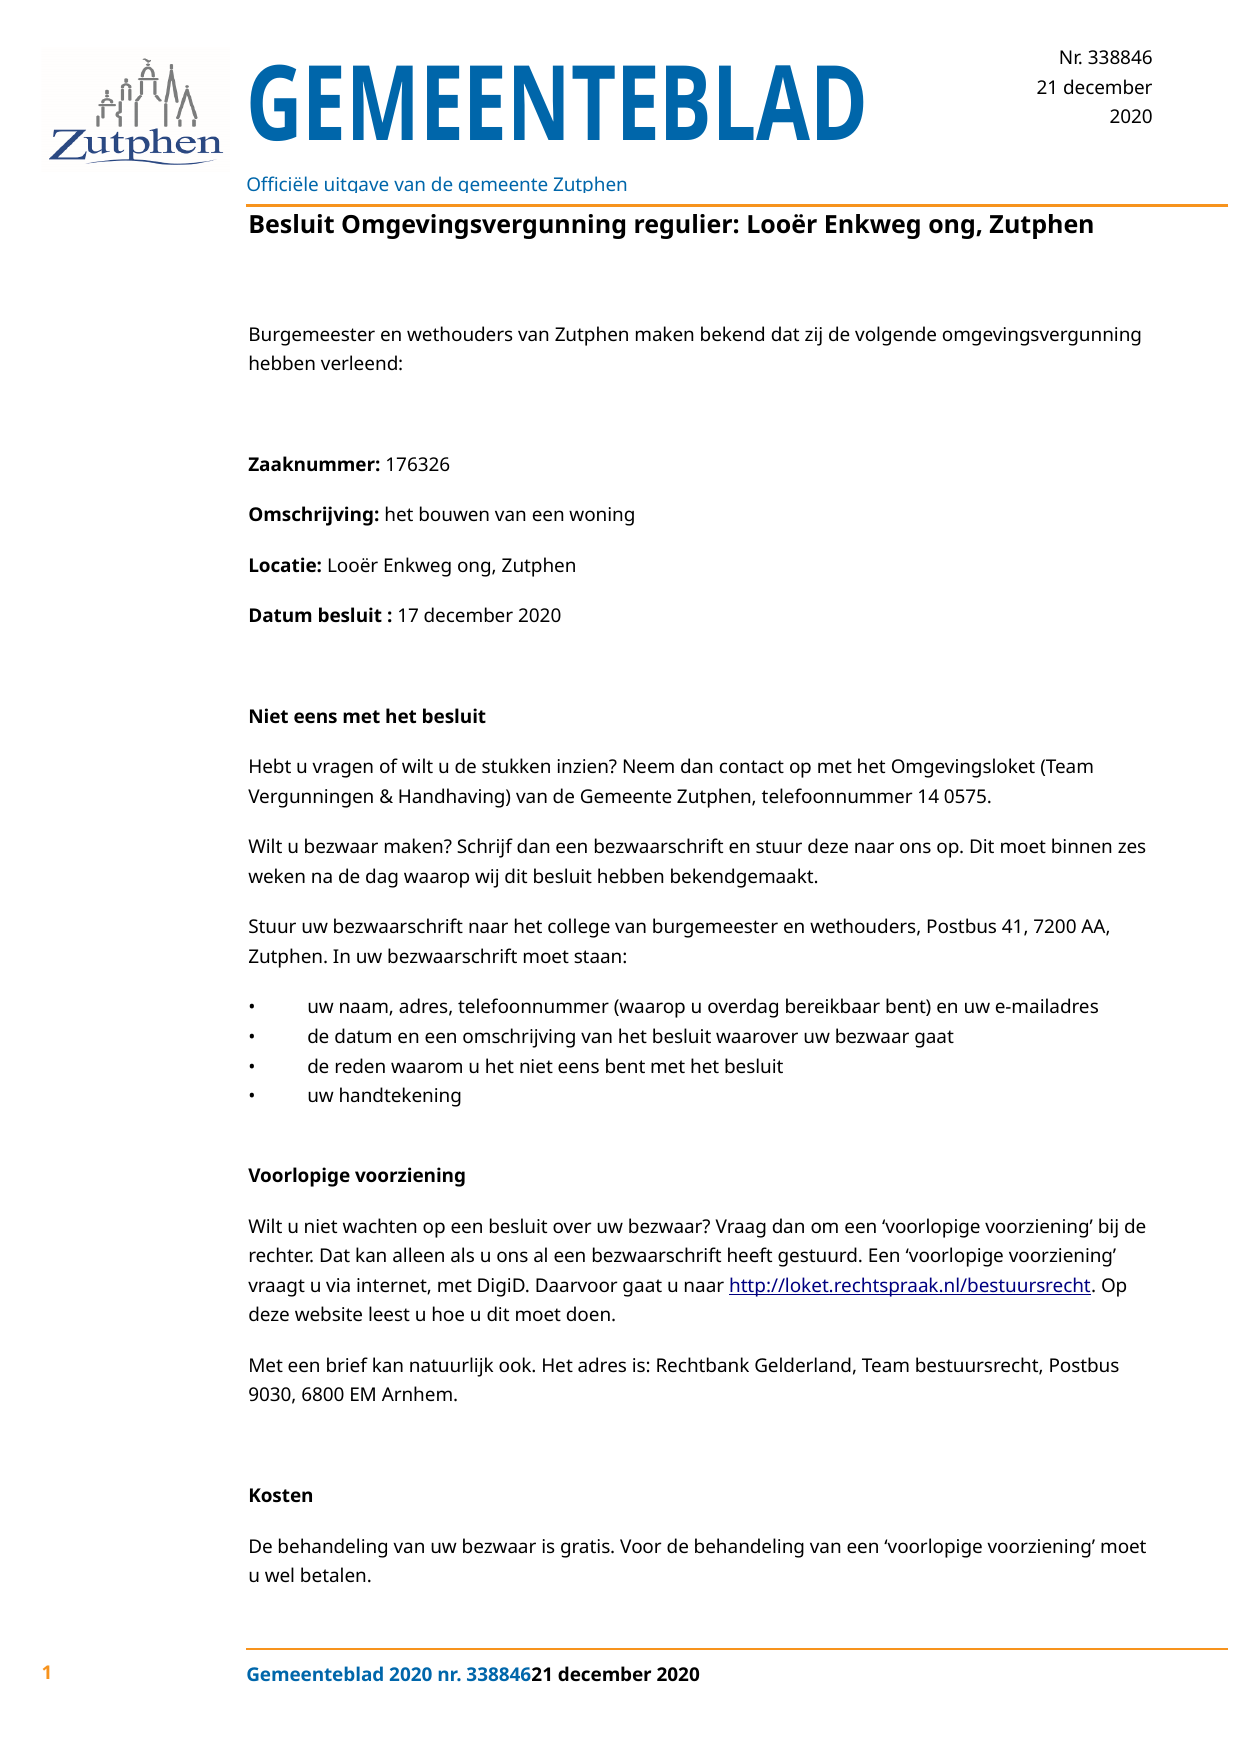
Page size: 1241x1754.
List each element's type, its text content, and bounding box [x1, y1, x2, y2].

text Voorlopige voorziening [248, 1162, 1152, 1188]
text Burgemeester en wethouders van Zutphen maken bekend dat zij de volgende omgevingsvergunning hebben verleend: [248, 321, 1152, 376]
text Kosten [248, 1482, 1152, 1508]
text Besluit Omgevingsvergunning regulier: Looër Enkweg ong, Zutphen [248, 207, 1152, 241]
text Datum besluit : 17 december 2020 [248, 602, 1152, 628]
picture [41, 47, 231, 172]
text Stuur uw bezwaarschrift naar het college van burgemeester en wethouders, Postbus 41, 7200 AA, Zutphen. In uw bezwaarschrift moet staan: [248, 914, 1152, 969]
list de reden waarom u het niet eens bent met het besluit [248, 1053, 1152, 1078]
text Hebt u vragen of wilt u de stukken inzien? Neem dan contact op met het Omgevingsloket (Team Vergunningen & Handhaving) van de Gemeente Zutphen, telefoonnummer 14 0575. [248, 754, 1152, 809]
list de datum en een omschrijving van het besluit waarover uw bezwaar gaat [248, 1023, 1152, 1049]
text Locatie: Looër Enkweg ong, Zutphen [248, 552, 1152, 578]
text Niet eens met het besluit [248, 703, 1152, 729]
text Wilt u niet wachten op een besluit over uw bezwaar? Vraag dan om een ‘voorlopige voorziening’ bij de rechter. Dat kan alleen als u ons al een bezwaarschrift heeft gestuurd. Een ‘voorlopige voorziening’ vraagt u via internet, met DigiD. Daarvoor gaat u naar http://loket.rechtspraak.nl/bestuursrecht. Op deze website leest u hoe u dit moet doen. [248, 1213, 1152, 1327]
text Zaaknummer: 176326 [248, 451, 1152, 477]
text Wilt u bezwaar maken? Schrijf dan een bezwaarschrift en stuur deze naar ons op. Dit moet binnen zes weken na de dag waarop wij dit besluit hebben bekendgemaakt. [248, 834, 1152, 889]
list uw naam, adres, telefoonnummer (waarop u overdag bereikbaar bent) en uw e-mailadres [248, 994, 1152, 1019]
text De behandeling van uw bezwaar is gratis. Voor de behandeling van een ‘voorlopige voorziening’ moet u wel betalen. [248, 1533, 1152, 1588]
text Omschrijving: het bouwen van een woning [248, 502, 1152, 527]
text Met een brief kan natuurlijk ook. Het adres is: Rechtbank Gelderland, Team bestuursrecht, Postbus 9030, 6800 EM Arnhem. [248, 1352, 1152, 1407]
list uw handtekening [248, 1082, 1152, 1108]
